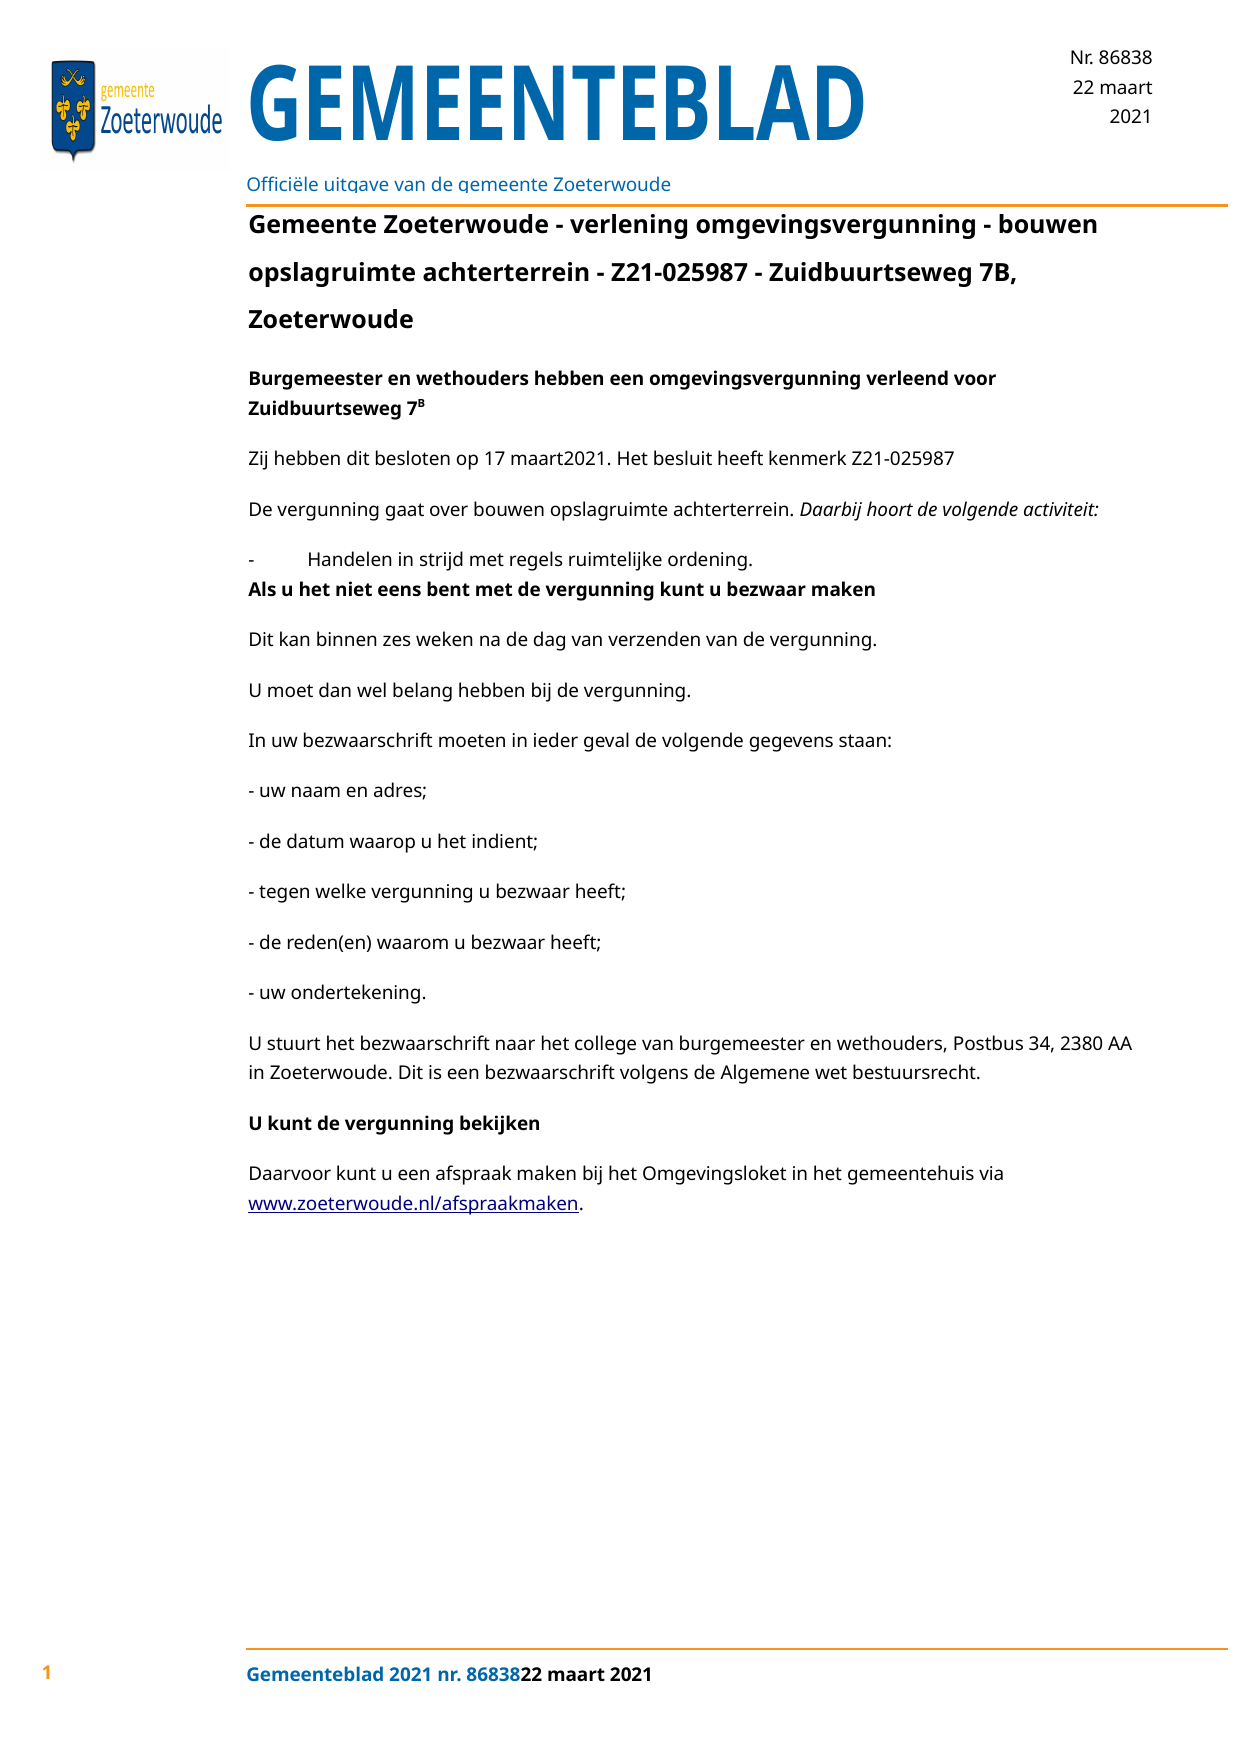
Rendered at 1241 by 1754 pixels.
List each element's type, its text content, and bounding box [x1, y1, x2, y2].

text U stuurt het bezwaarschrift naar het college van burgemeester en wethouders, Postbus 34, 2380 AA in Zoeterwoude. Dit is een bezwaarschrift volgens de Algemene wet bestuursrecht. [248, 1030, 1152, 1085]
text Gemeente Zoeterwoude - verlening omgevingsvergunning - bouwen opslagruimte achterterrein - Z21-025987 - Zuidbuurtseweg 7B, Zoeterwoude [248, 207, 1152, 336]
list Handelen in strijd met regels ruimtelijke ordening. [248, 546, 1152, 572]
text - uw naam en adres; [248, 778, 1152, 803]
text - uw ondertekening. [248, 979, 1152, 1005]
text - de reden(en) waarom u bezwaar heeft; [248, 929, 1152, 954]
text - tegen welke vergunning u bezwaar heeft; [248, 878, 1152, 904]
text Daarvoor kunt u een afspraak maken bij het Omgevingsloket in het gemeentehuis via www.zoeterwoude.nl/afspraakmaken. [248, 1160, 1152, 1215]
text - de datum waarop u het indient; [248, 828, 1152, 854]
text In uw bezwaarschrift moeten in ieder geval de volgende gegevens staan: [248, 727, 1152, 753]
picture [41, 47, 231, 172]
text De vergunning gaat over bouwen opslagruimte achterterrein. Daarbij hoort de volgende activiteit: [248, 496, 1152, 522]
text U kunt de vergunning bekijken [248, 1110, 1152, 1135]
text Burgemeester en wethouders hebben een omgevingsvergunning verleend voor Zuidbuurtseweg 7B [248, 366, 1152, 421]
text Zij hebben dit besloten op 17 maart2021. Het besluit heeft kenmerk Z21-025987 [248, 446, 1152, 471]
text Als u het niet eens bent met de vergunning kunt u bezwaar maken [248, 576, 1152, 602]
text U moet dan wel belang hebben bij de vergunning. [248, 677, 1152, 702]
text Dit kan binnen zes weken na de dag van verzenden van de vergunning. [248, 626, 1152, 652]
